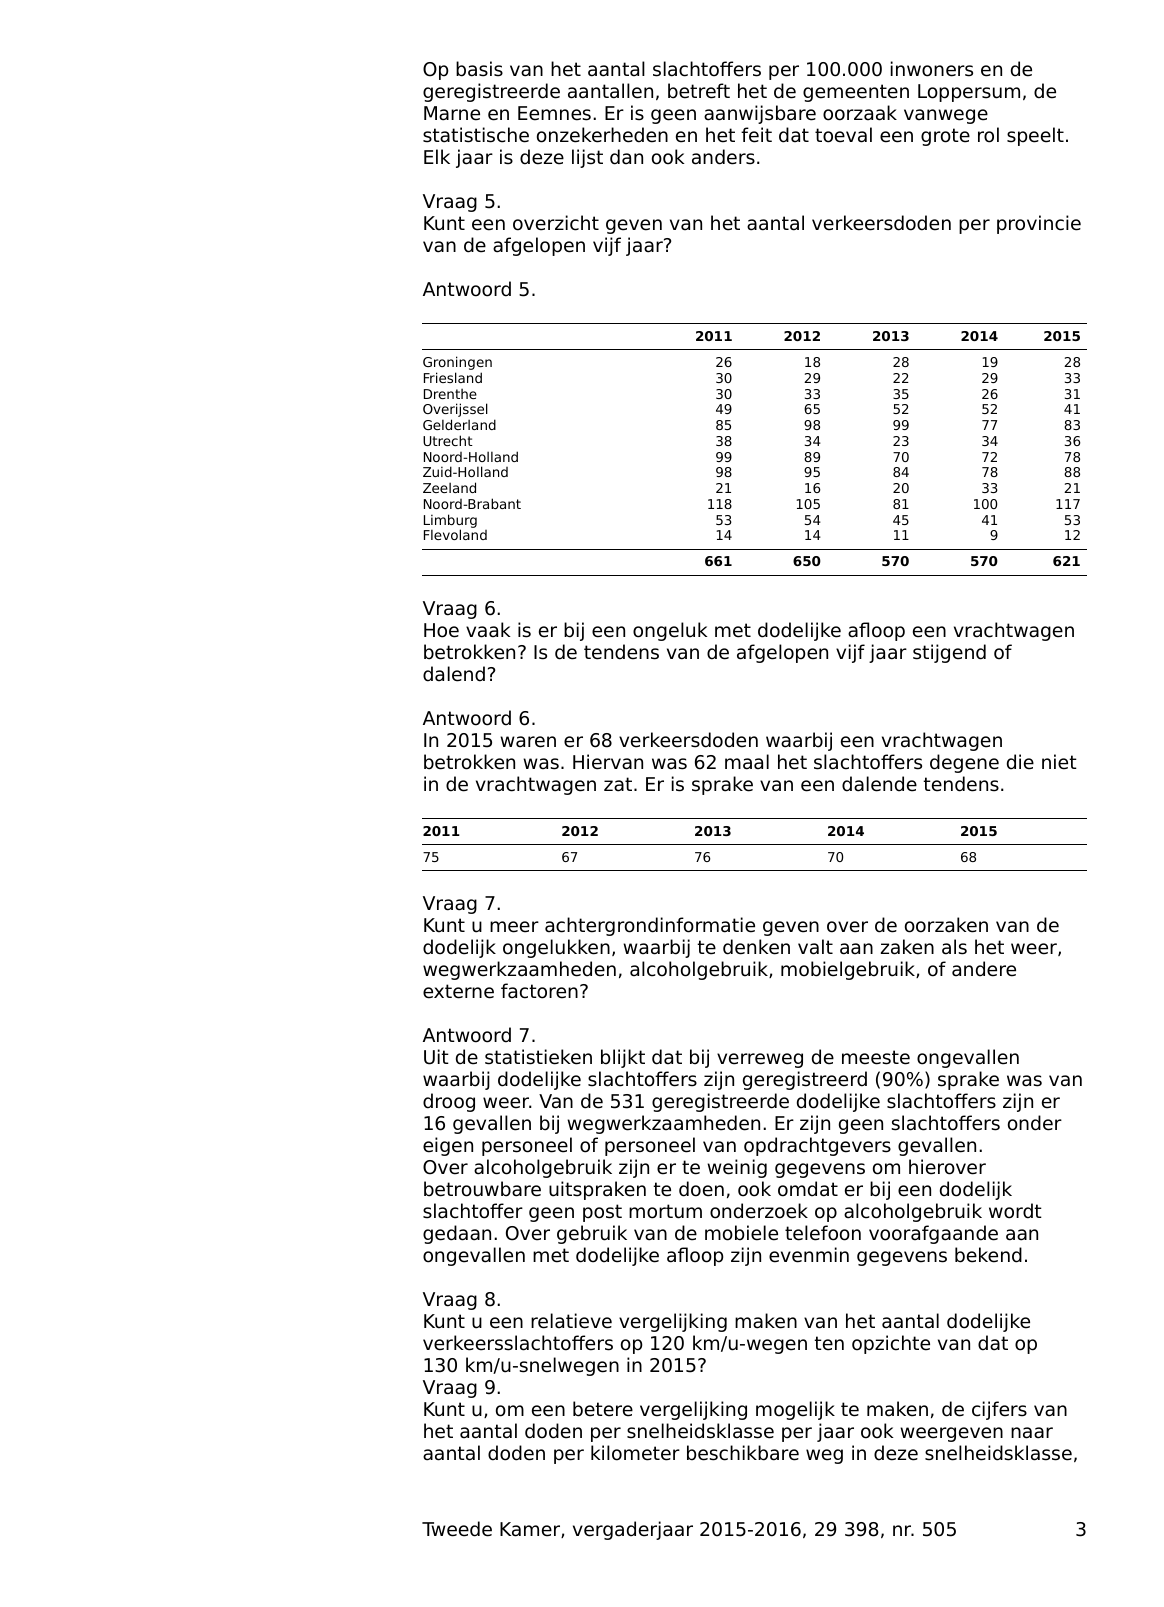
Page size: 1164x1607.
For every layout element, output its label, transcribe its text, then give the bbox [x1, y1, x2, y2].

table_cell 65 [738, 402, 827, 418]
table_cell 75 [422, 845, 555, 870]
table_cell 89 [738, 449, 827, 465]
table_cell Gelderland [422, 418, 649, 434]
table_header 2015 [1004, 324, 1087, 349]
table_cell 14 [650, 528, 738, 548]
table_cell 18 [738, 350, 827, 371]
table_cell 117 [1004, 497, 1087, 512]
table_cell 99 [650, 449, 738, 465]
table_cell 23 [827, 434, 915, 449]
table_cell 52 [915, 402, 1004, 418]
table_cell 53 [1004, 512, 1087, 528]
table_cell 29 [915, 371, 1004, 386]
table_cell 35 [827, 386, 915, 402]
table_header 2011 [650, 324, 738, 349]
table_cell 68 [954, 845, 1087, 870]
table_cell 28 [1004, 350, 1087, 371]
table_cell 105 [738, 497, 827, 512]
table_cell Flevoland [422, 528, 649, 548]
table_cell 31 [1004, 386, 1087, 402]
text Antwoord 5. [422, 279, 1087, 301]
table_cell 19 [915, 350, 1004, 371]
table_cell 84 [827, 465, 915, 481]
table_cell Noord-Holland [422, 449, 649, 465]
table_cell 11 [827, 528, 915, 548]
table_cell 72 [915, 449, 1004, 465]
text Hoe vaak is er bij een ongeluk met dodelijke afloop een vrachtwagen betrokken? Is de tendens van de afgelopen vijf jaar stijgend of dalend? [422, 620, 1087, 686]
text Op basis van het aantal slachtoffers per 100.000 inwoners en de geregistreerde aantallen, betreft het de gemeenten Loppersum, de Marne en Eemnes. Er is geen aanwijsbare oorzaak vanwege statistische onzekerheden en het feit dat toeval een grote rol speelt. Elk jaar is deze lijst dan ook anders. [422, 59, 1087, 169]
table_cell 100 [915, 497, 1004, 512]
table_cell 98 [738, 418, 827, 434]
table_cell Overijssel [422, 402, 649, 418]
table_cell 34 [738, 434, 827, 449]
table_cell 26 [650, 350, 738, 371]
text Vraag 9. [422, 1377, 1087, 1399]
table_cell 34 [915, 434, 1004, 449]
table_cell 78 [915, 465, 1004, 481]
table_cell Limburg [422, 512, 649, 528]
table_cell 21 [1004, 481, 1087, 497]
table_cell 20 [827, 481, 915, 497]
table_cell [422, 550, 649, 574]
text Vraag 6. [422, 598, 1087, 620]
text Kunt een overzicht geven van het aantal verkeersdoden per provincie van de afgelopen vijf jaar? [422, 213, 1087, 257]
table_header 2012 [738, 324, 827, 349]
table_cell 45 [827, 512, 915, 528]
table_cell 9 [915, 528, 1004, 548]
table_cell 33 [738, 386, 827, 402]
table_cell 53 [650, 512, 738, 528]
table_header 2015 [954, 819, 1087, 844]
table_cell 85 [650, 418, 738, 434]
table_cell 26 [915, 386, 1004, 402]
text In 2015 waren er 68 verkeersdoden waarbij een vrachtwagen betrokken was. Hiervan was 62 maal het slachtoffers degene die niet in de vrachtwagen zat. Er is sprake van een dalende tendens. [422, 730, 1087, 796]
text Kunt u meer achtergrondinformatie geven over de oorzaken van de dodelijk ongelukken, waarbij te denken valt aan zaken als het weer, wegwerkzaamheden, alcoholgebruik, mobielgebruik, of andere externe factoren? [422, 915, 1087, 1003]
table_cell Zuid-Holland [422, 465, 649, 481]
table_cell 12 [1004, 528, 1087, 548]
text Over alcoholgebruik zijn er te weinig gegevens om hierover betrouwbare uitspraken te doen, ook omdat er bij een dodelijk slachtoffer geen post mortum onderzoek op alcoholgebruik wordt gedaan. Over gebruik van de mobiele telefoon voorafgaande aan ongevallen met dodelijke afloop zijn evenmin gegevens bekend. [422, 1157, 1087, 1267]
table_header 2014 [915, 324, 1004, 349]
table_cell 78 [1004, 449, 1087, 465]
table_cell 54 [738, 512, 827, 528]
table_header 2012 [555, 819, 688, 844]
table_cell Friesland [422, 371, 649, 386]
text Vraag 7. [422, 893, 1087, 915]
table_cell 22 [827, 371, 915, 386]
text Antwoord 6. [422, 708, 1087, 730]
table_cell 49 [650, 402, 738, 418]
table_cell 28 [827, 350, 915, 371]
table_cell 33 [1004, 371, 1087, 386]
table_cell Noord-Brabant [422, 497, 649, 512]
table_cell Zeeland [422, 481, 649, 497]
table_cell Groningen [422, 350, 649, 371]
table_cell 52 [827, 402, 915, 418]
table_cell Drenthe [422, 386, 649, 402]
table_cell 14 [738, 528, 827, 548]
table_cell Utrecht [422, 434, 649, 449]
table_cell 70 [827, 449, 915, 465]
table_cell 36 [1004, 434, 1087, 449]
text Uit de statistieken blijkt dat bij verreweg de meeste ongevallen waarbij dodelijke slachtoffers zijn geregistreerd (90%) sprake was van droog weer. Van de 531 geregistreerde dodelijke slachtoffers zijn er 16 gevallen bij wegwerkzaamheden. Er zijn geen slachtoffers onder eigen personeel of personeel van opdrachtgevers gevallen. [422, 1047, 1087, 1157]
table_cell 83 [1004, 418, 1087, 434]
table_cell 41 [1004, 402, 1087, 418]
table_cell 33 [915, 481, 1004, 497]
table_cell 88 [1004, 465, 1087, 481]
text Vraag 5. [422, 191, 1087, 213]
table_cell 621 [1004, 550, 1087, 574]
text Antwoord 7. [422, 1025, 1087, 1047]
table_cell 650 [738, 550, 827, 574]
table_header [422, 324, 649, 349]
table_header 2013 [827, 324, 915, 349]
table_cell 661 [650, 550, 738, 574]
text Kunt u, om een betere vergelijking mogelijk te maken, de cijfers van het aantal doden per snelheidsklasse per jaar ook weergeven naar aantal doden per kilometer beschikbare weg in deze snelheidsklasse, [422, 1399, 1087, 1465]
table_cell 41 [915, 512, 1004, 528]
table_cell 570 [827, 550, 915, 574]
table_cell 76 [688, 845, 821, 870]
table_cell 77 [915, 418, 1004, 434]
table_cell 67 [555, 845, 688, 870]
table_cell 118 [650, 497, 738, 512]
table_cell 16 [738, 481, 827, 497]
table_cell 570 [915, 550, 1004, 574]
table_header 2011 [422, 819, 555, 844]
table_cell 81 [827, 497, 915, 512]
table_header 2013 [688, 819, 821, 844]
table_cell 38 [650, 434, 738, 449]
table_cell 99 [827, 418, 915, 434]
table_header 2014 [821, 819, 954, 844]
table_cell 30 [650, 386, 738, 402]
table_cell 21 [650, 481, 738, 497]
text Vraag 8. [422, 1289, 1087, 1311]
table_cell 95 [738, 465, 827, 481]
table_cell 70 [821, 845, 954, 870]
text Kunt u een relatieve vergelijking maken van het aantal dodelijke verkeersslachtoffers op 120 km/u-wegen ten opzichte van dat op 130 km/u-snelwegen in 2015? [422, 1311, 1087, 1377]
table_cell 98 [650, 465, 738, 481]
table_cell 29 [738, 371, 827, 386]
table_cell 30 [650, 371, 738, 386]
